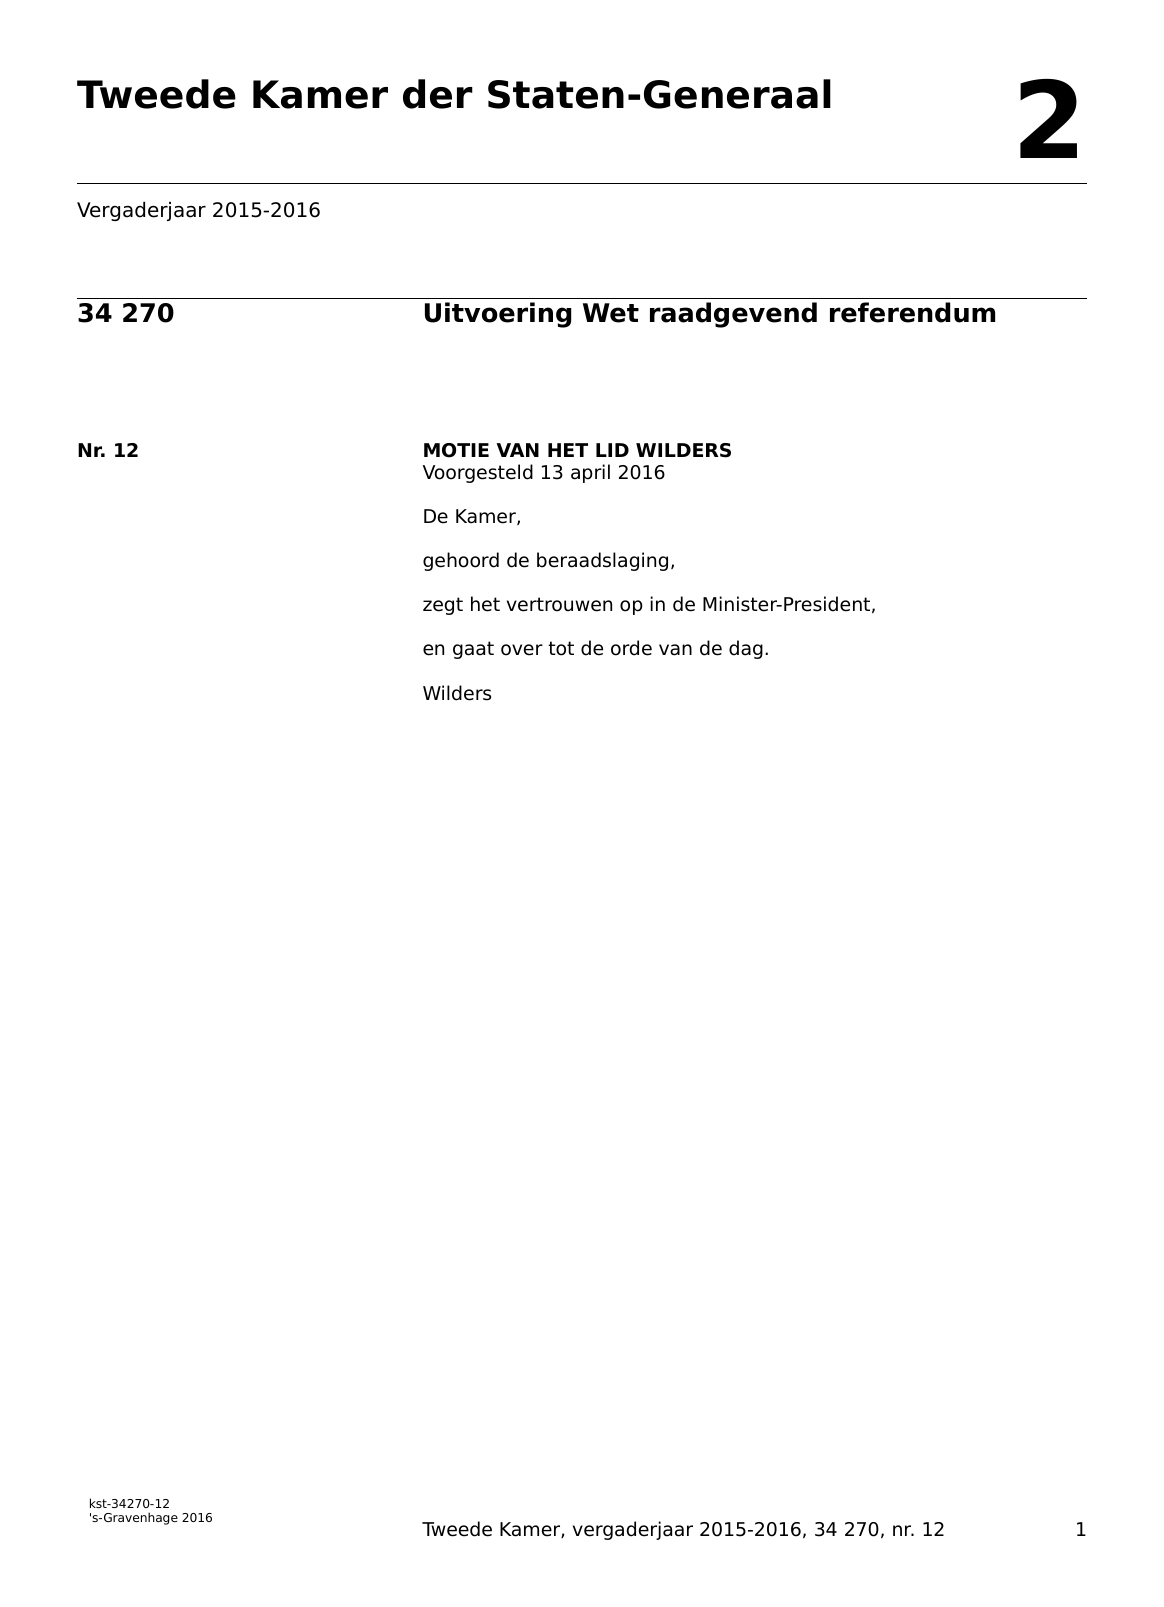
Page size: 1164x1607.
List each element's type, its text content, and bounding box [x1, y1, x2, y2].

text en gaat over tot de orde van de dag. [422, 638, 1087, 660]
table_cell Vergaderjaar 2015-2016 [77, 184, 1087, 298]
text zegt het vertrouwen op in de Minister-President, [422, 594, 1087, 616]
text 's-Gravenhage 2016 [88, 1511, 323, 1525]
text De Kamer, [422, 506, 1087, 528]
table_header 2 [886, 59, 1087, 183]
subtitle 34 270 Uitvoering Wet raadgevend referendum [77, 299, 1087, 329]
text gehoord de beraadslaging, [422, 550, 1087, 572]
table_header Tweede Kamer der Staten-Generaal [77, 59, 886, 183]
text kst-34270-12 [88, 1497, 323, 1511]
text Wilders [422, 682, 1087, 704]
subtitle Nr. 12 MOTIE VAN HET LID WILDERS [77, 440, 1087, 462]
text Voorgesteld 13 april 2016 [422, 462, 1087, 484]
